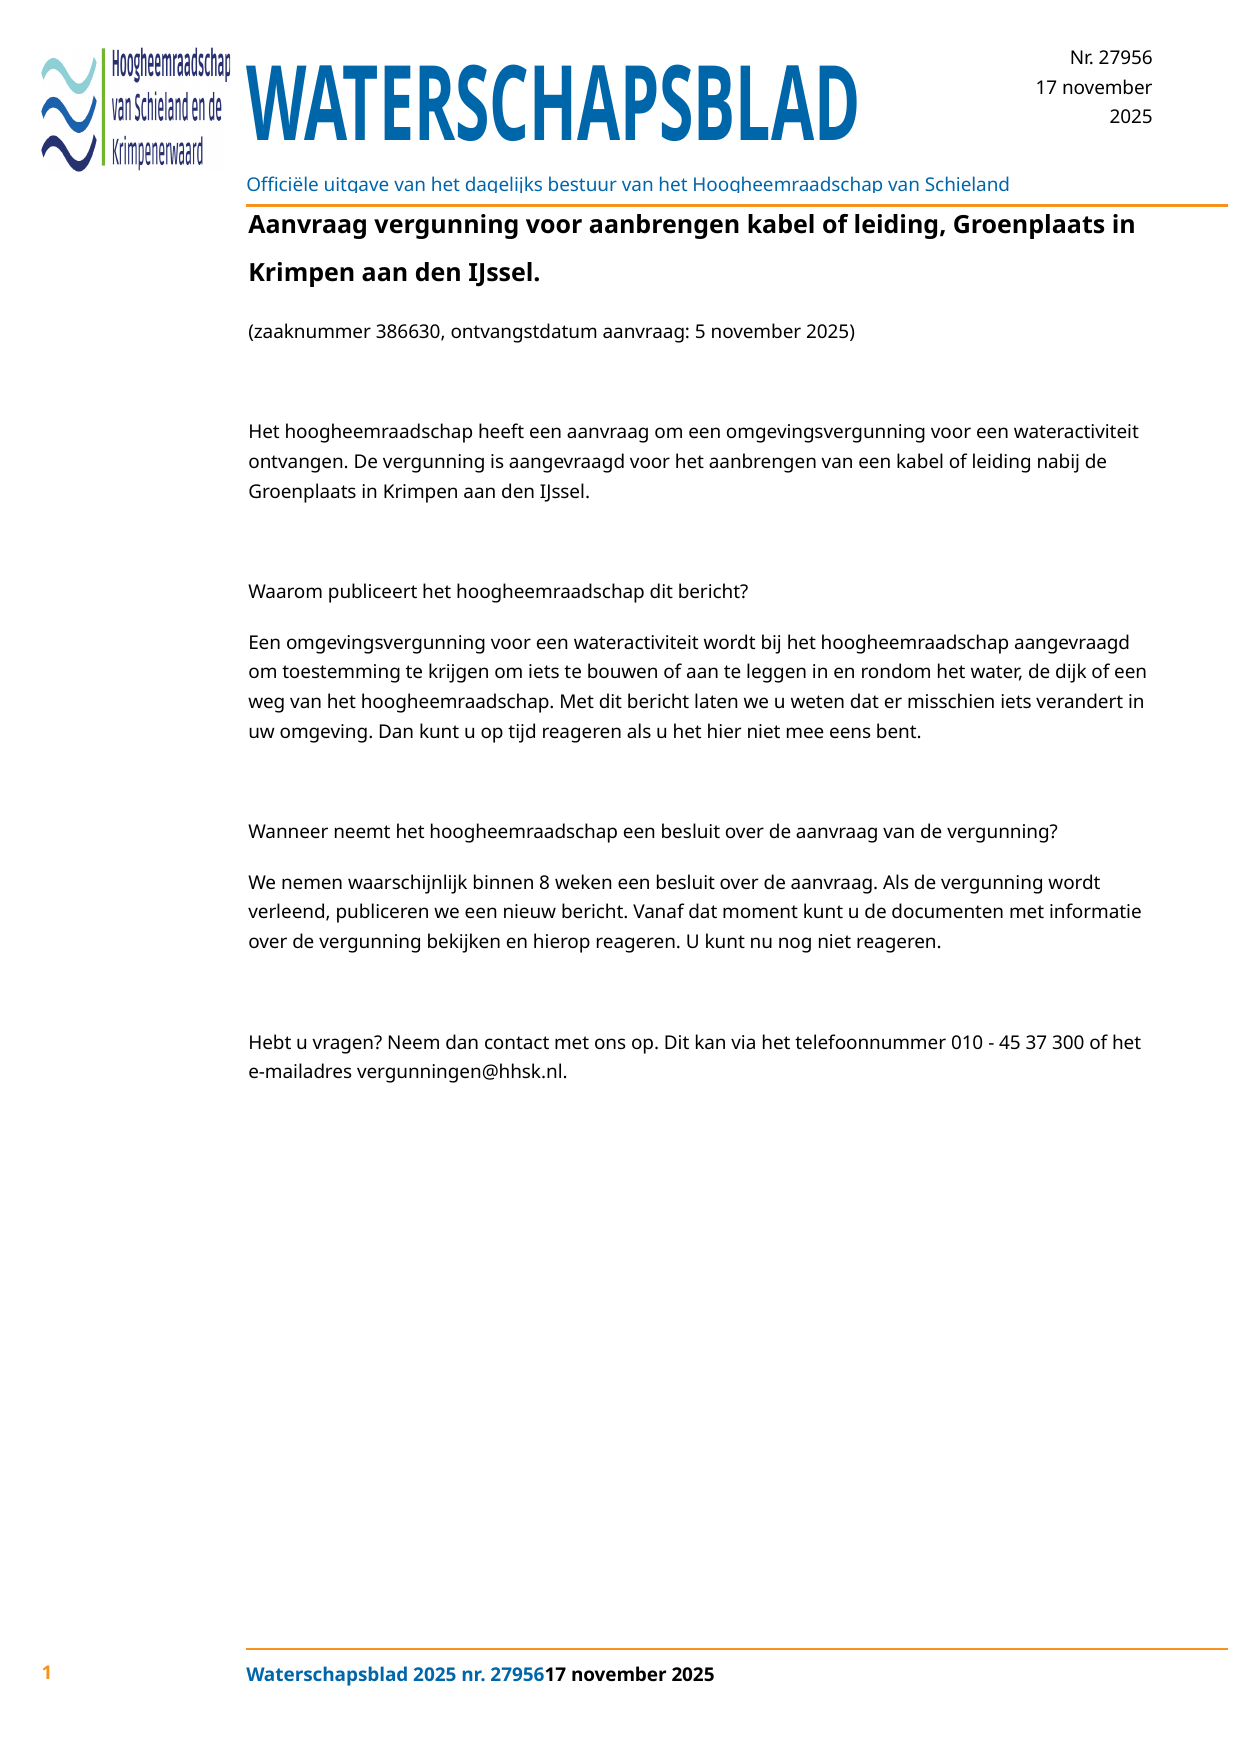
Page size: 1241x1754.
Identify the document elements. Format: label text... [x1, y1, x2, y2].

text Wanneer neemt het hoogheemraadschap een besluit over de aanvraag van de vergunning? [248, 819, 1152, 844]
picture [41, 47, 231, 172]
text Aanvraag vergunning voor aanbrengen kabel of leiding, Groenplaats in Krimpen aan den IJssel. [248, 207, 1152, 288]
text Een omgevingsvergunning voor een wateractiviteit wordt bij het hoogheemraadschap aangevraagd om toestemming te krijgen om iets te bouwen of aan te leggen in en rondom het water, de dijk of een weg van het hoogheemraadschap. Met dit bericht laten we u weten dat er misschien iets verandert in uw omgeving. Dan kunt u op tijd reageren als u het hier niet mee eens bent. [248, 629, 1152, 744]
text We nemen waarschijnlijk binnen 8 weken een besluit over de aanvraag. Als de vergunning wordt verleend, publiceren we een nieuw bericht. Vanaf dat moment kunt u de documenten met informatie over de vergunning bekijken en hierop reageren. U kunt nu nog niet reageren. [248, 869, 1152, 954]
text Het hoogheemraadschap heeft een aanvraag om een omgevingsvergunning voor een wateractiviteit ontvangen. De vergunning is aangevraagd voor het aanbrengen van een kabel of leiding nabij de Groenplaats in Krimpen aan den IJssel. [248, 419, 1152, 504]
text Hebt u vragen? Neem dan contact met ons op. Dit kan via het telefoonnummer 010 - 45 37 300 of het e-mailadres vergunningen@hhsk.nl. [248, 1029, 1152, 1084]
text Waarom publiceert het hoogheemraadschap dit bericht? [248, 579, 1152, 604]
text (zaaknummer 386630, ontvangstdatum aanvraag: 5 november 2025) [248, 318, 1152, 344]
